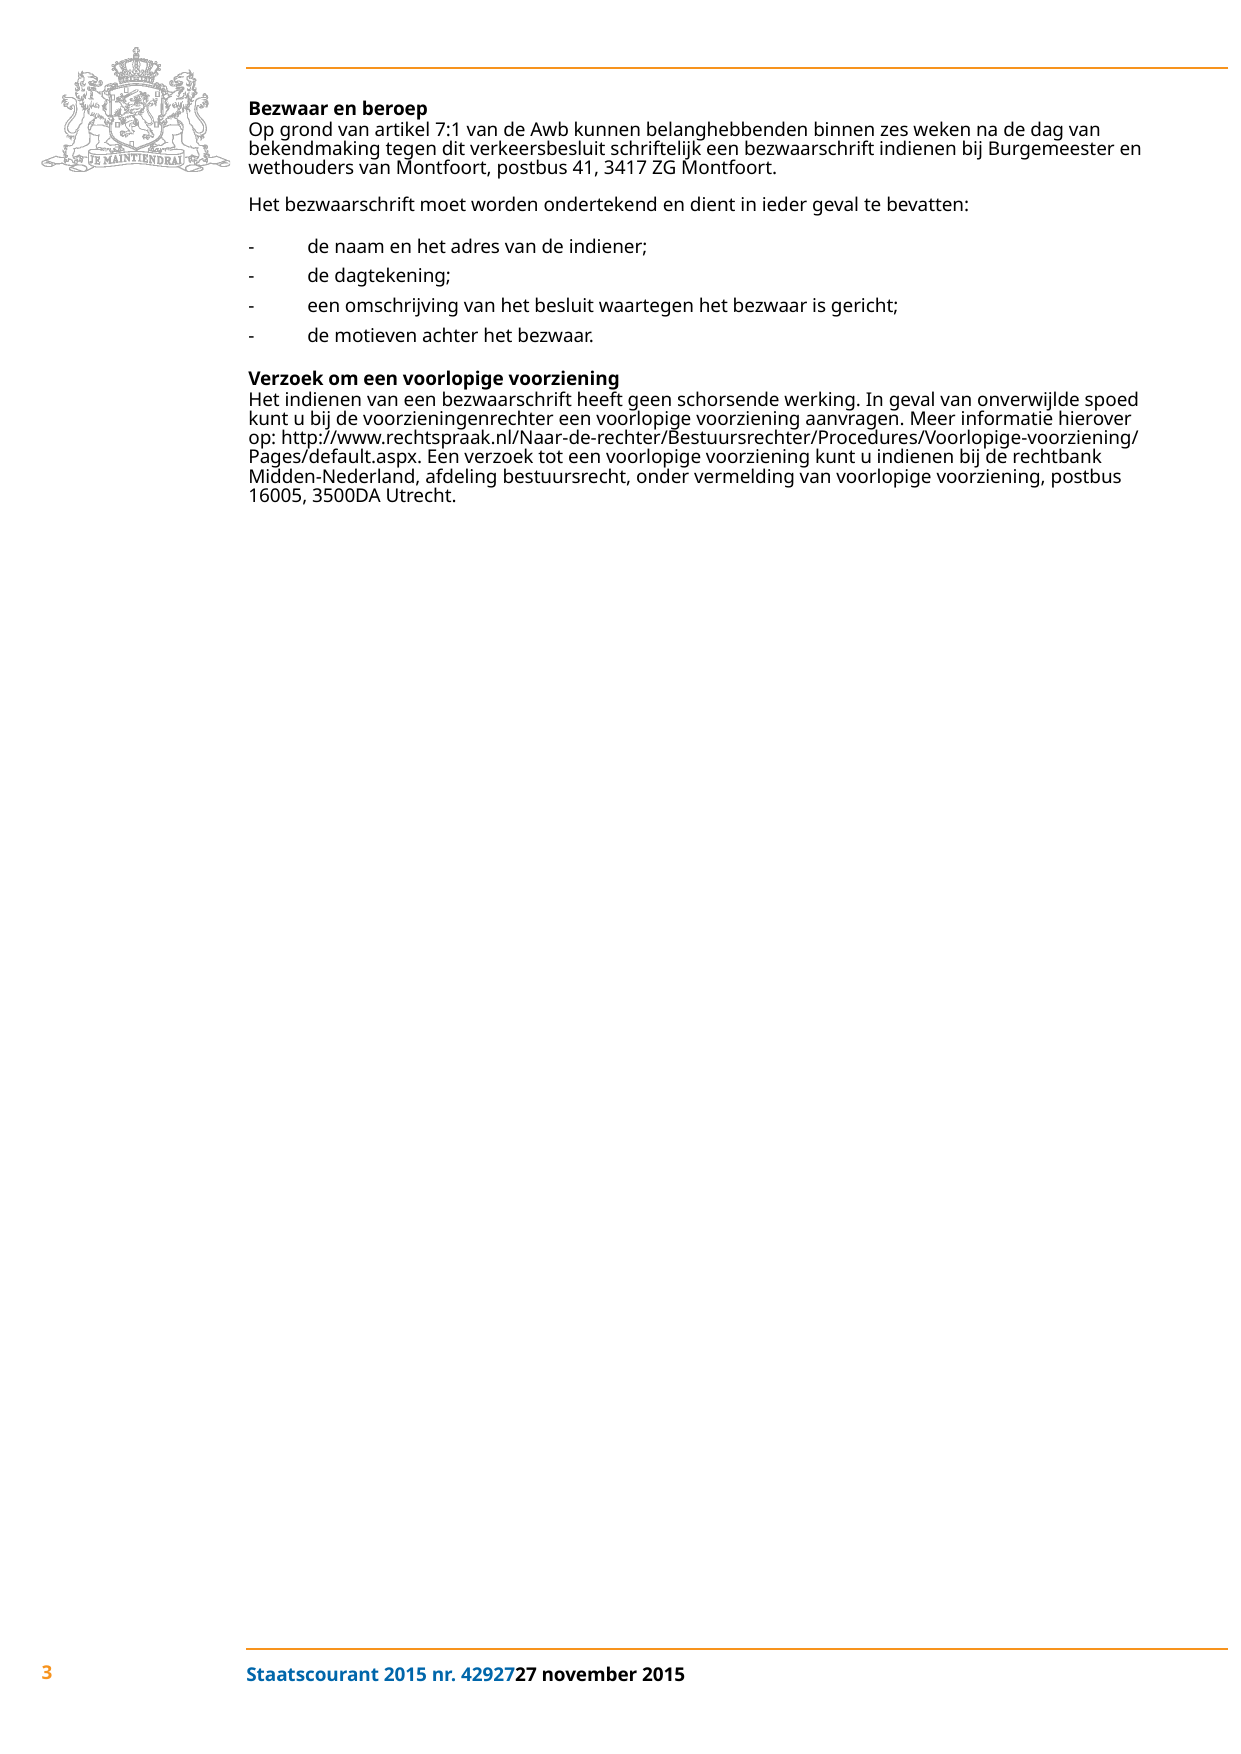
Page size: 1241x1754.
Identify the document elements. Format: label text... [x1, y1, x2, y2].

list een omschrijving van het besluit waartegen het bezwaar is gericht; [248, 292, 1152, 318]
list de naam en het adres van de indiener; [248, 233, 1152, 259]
list de motieven achter het bezwaar. [248, 322, 1152, 347]
text Verzoek om een voorlopige voorziening [248, 365, 1152, 391]
text Bezwaar en beroep [248, 95, 1152, 121]
text Het bezwaarschrift moet worden ondertekend en dient in ieder geval te bevatten: [248, 196, 1152, 215]
text Op grond van artikel 7:1 van de Awb kunnen belanghebbenden binnen zes weken na de dag van bekendmaking tegen dit verkeersbesluit schriftelijk een bezwaarschrift indienen bij Burgemeester en wethouders van Montfoort, postbus 41, 3417 ZG Montfoort. [248, 121, 1152, 178]
list de dagtekening; [248, 263, 1152, 288]
picture [41, 47, 231, 172]
text Het indienen van een bezwaarschrift heeft geen schorsende werking. In geval van onverwijlde spoed kunt u bij de voorzieningenrechter een voorlopige voorziening aanvragen. Meer informatie hierover op: http://www.rechtspraak.nl/Naar-de-rechter/Bestuursrechter/Procedures/Voorlopige-voorziening/Pages/default.aspx. Een verzoek tot een voorlopige voorziening kunt u indienen bij de rechtbank Midden-Nederland, afdeling bestuursrecht, onder vermelding van voorlopige voorziening, postbus 16005, 3500DA Utrecht. [248, 391, 1152, 506]
